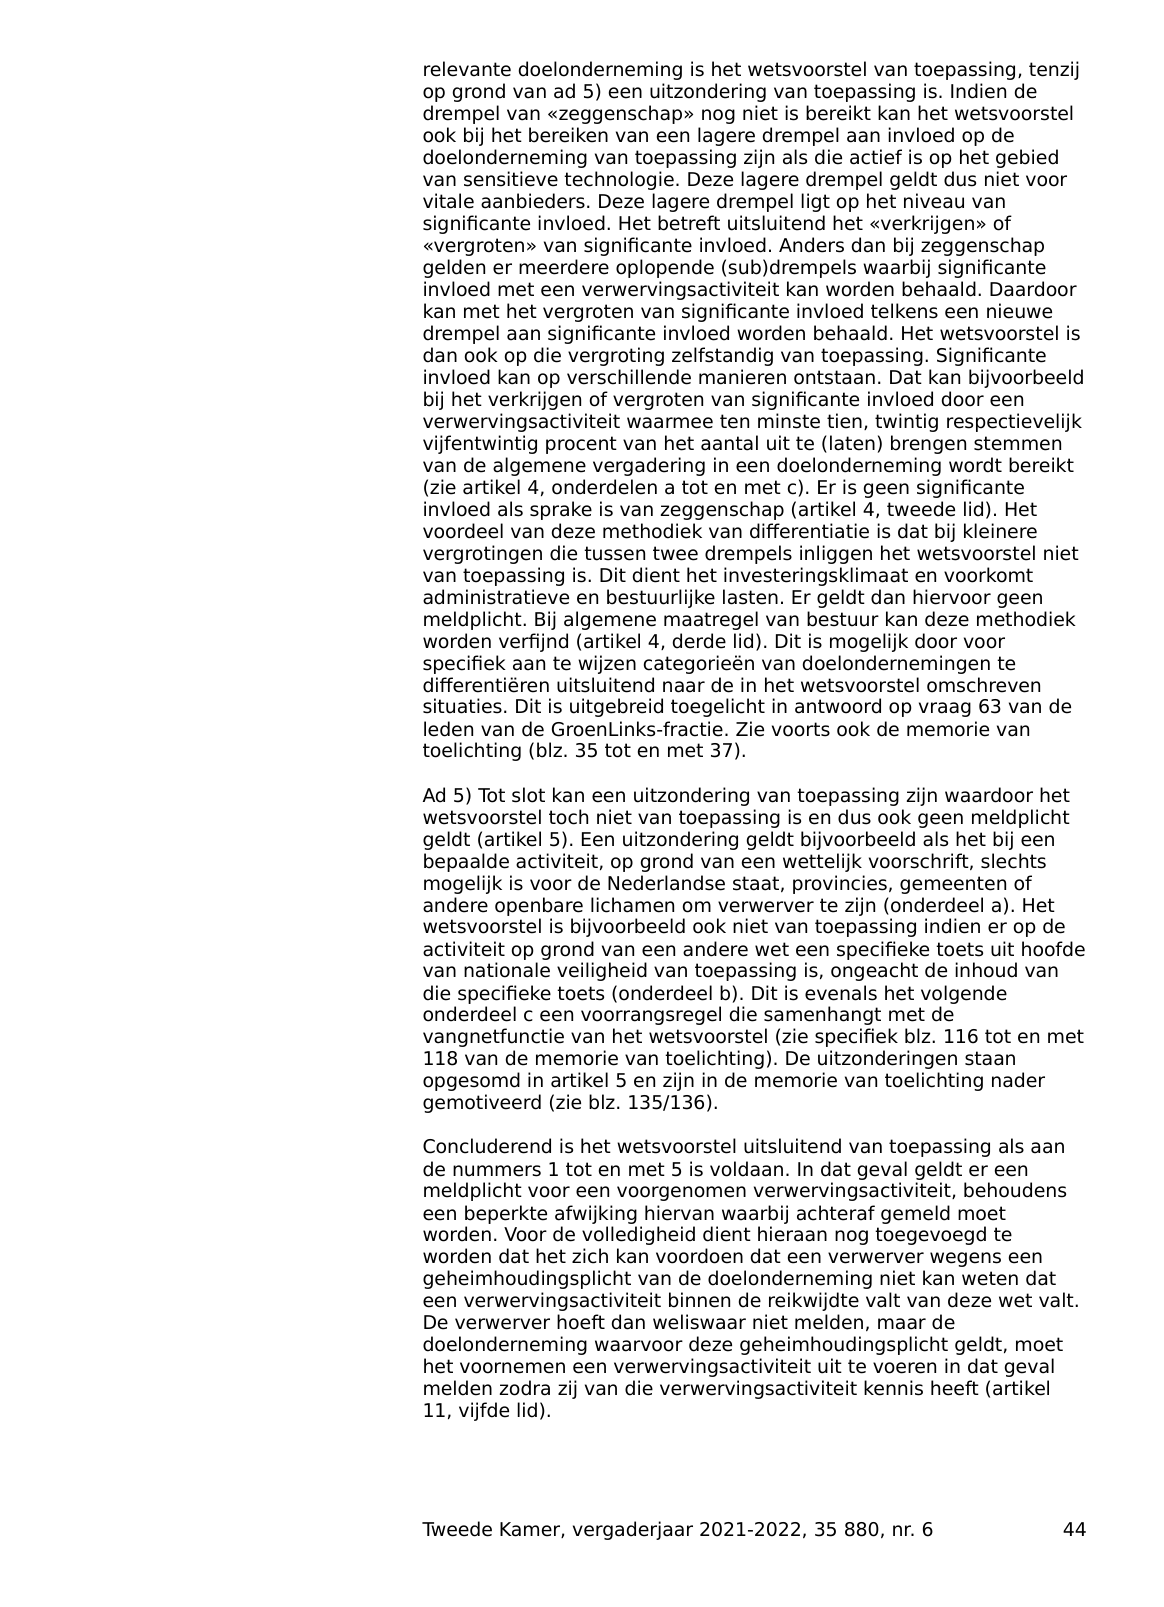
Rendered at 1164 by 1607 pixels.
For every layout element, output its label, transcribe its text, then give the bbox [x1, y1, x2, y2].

text relevante doelonderneming is het wetsvoorstel van toepassing, tenzij op grond van ad 5) een uitzondering van toepassing is. Indien de drempel van «zeggenschap» nog niet is bereikt kan het wetsvoorstel ook bij het bereiken van een lagere drempel aan invloed op de doelonderneming van toepassing zijn als die actief is op het gebied van sensitieve technologie. Deze lagere drempel geldt dus niet voor vitale aanbieders. Deze lagere drempel ligt op het niveau van significante invloed. Het betreft uitsluitend het «verkrijgen» of «vergroten» van significante invloed. Anders dan bij zeggenschap gelden er meerdere oplopende (sub)drempels waarbij significante invloed met een verwervingsactiviteit kan worden behaald. Daardoor kan met het vergroten van significante invloed telkens een nieuwe drempel aan significante invloed worden behaald. Het wetsvoorstel is dan ook op die vergroting zelfstandig van toepassing. Significante invloed kan op verschillende manieren ontstaan. Dat kan bijvoorbeeld bij het verkrijgen of vergroten van significante invloed door een verwervingsactiviteit waarmee ten minste tien, twintig respectievelijk vijfentwintig procent van het aantal uit te (laten) brengen stemmen van de algemene vergadering in een doelonderneming wordt bereikt (zie artikel 4, onderdelen a tot en met c). Er is geen significante invloed als sprake is van zeggenschap (artikel 4, tweede lid). Het voordeel van deze methodiek van differentiatie is dat bij kleinere vergrotingen die tussen twee drempels inliggen het wetsvoorstel niet van toepassing is. Dit dient het investeringsklimaat en voorkomt administratieve en bestuurlijke lasten. Er geldt dan hiervoor geen meldplicht. Bij algemene maatregel van bestuur kan deze methodiek worden verfijnd (artikel 4, derde lid). Dit is mogelijk door voor specifiek aan te wijzen categorieën van doelondernemingen te differentiëren uitsluitend naar de in het wetsvoorstel omschreven situaties. Dit is uitgebreid toegelicht in antwoord op vraag 63 van de leden van de GroenLinks-fractie. Zie voorts ook de memorie van toelichting (blz. 35 tot en met 37). [422, 59, 1087, 762]
text Concluderend is het wetsvoorstel uitsluitend van toepassing als aan de nummers 1 tot en met 5 is voldaan. In dat geval geldt er een meldplicht voor een voorgenomen verwervingsactiviteit, behoudens een beperkte afwijking hiervan waarbij achteraf gemeld moet worden. Voor de volledigheid dient hieraan nog toegevoegd te worden dat het zich kan voordoen dat een verwerver wegens een geheimhoudingsplicht van de doelonderneming niet kan weten dat een verwervingsactiviteit binnen de reikwijdte valt van deze wet valt. De verwerver hoeft dan weliswaar niet melden, maar de doelonderneming waarvoor deze geheimhoudingsplicht geldt, moet het voornemen een verwervingsactiviteit uit te voeren in dat geval melden zodra zij van die verwervingsactiviteit kennis heeft (artikel 11, vijfde lid). [422, 1136, 1087, 1422]
text Ad 5) Tot slot kan een uitzondering van toepassing zijn waardoor het wetsvoorstel toch niet van toepassing is en dus ook geen meldplicht geldt (artikel 5). Een uitzondering geldt bijvoorbeeld als het bij een bepaalde activiteit, op grond van een wettelijk voorschrift, slechts mogelijk is voor de Nederlandse staat, provincies, gemeenten of andere openbare lichamen om verwerver te zijn (onderdeel a). Het wetsvoorstel is bijvoorbeeld ook niet van toepassing indien er op de activiteit op grond van een andere wet een specifieke toets uit hoofde van nationale veiligheid van toepassing is, ongeacht de inhoud van die specifieke toets (onderdeel b). Dit is evenals het volgende onderdeel c een voorrangsregel die samenhangt met de vangnetfunctie van het wetsvoorstel (zie specifiek blz. 116 tot en met 118 van de memorie van toelichting). De uitzonderingen staan opgesomd in artikel 5 en zijn in de memorie van toelichting nader gemotiveerd (zie blz. 135/136). [422, 784, 1087, 1114]
